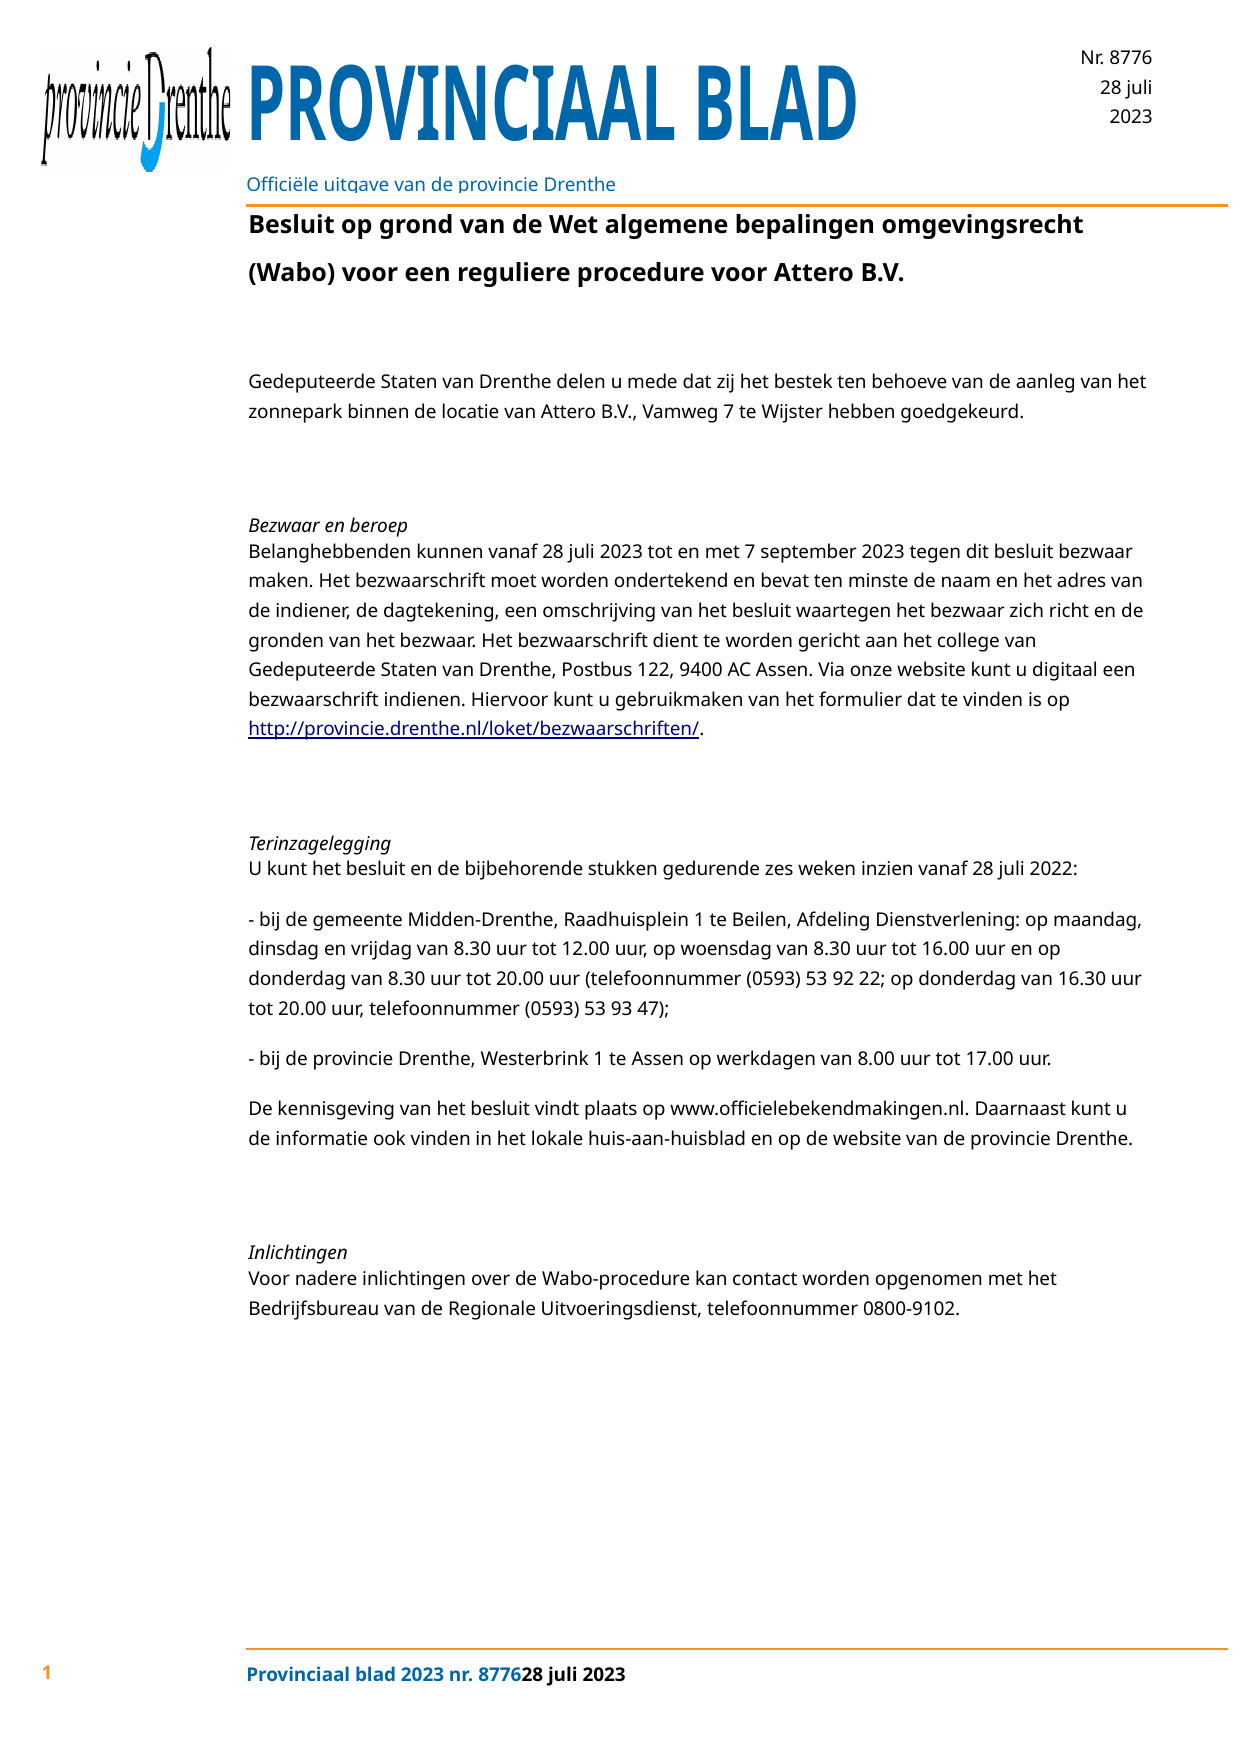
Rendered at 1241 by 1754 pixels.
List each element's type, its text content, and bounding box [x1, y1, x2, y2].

text De kennisgeving van het besluit vindt plaats op www.officielebekendmakingen.nl. Daarnaast kunt u de informatie ook vinden in het lokale huis-aan-huisblad en op de website van de provincie Drenthe. [248, 1096, 1152, 1151]
text - bij de gemeente Midden-Drenthe, Raadhuisplein 1 te Beilen, Afdeling Dienstverlening: op maandag, dinsdag en vrijdag van 8.30 uur tot 12.00 uur, op woensdag van 8.30 uur tot 16.00 uur en op donderdag van 8.30 uur tot 20.00 uur (telefoonnummer (0593) 53 92 22; op donderdag van 16.30 uur tot 20.00 uur, telefoonnummer (0593) 53 93 47); [248, 906, 1152, 1021]
text Gedeputeerde Staten van Drenthe delen u mede dat zij het bestek ten behoeve van de aanleg van het zonnepark binnen de locatie van Attero B.V., Vamweg 7 te Wijster hebben goedgekeurd. [248, 368, 1152, 424]
text Bezwaar en beroep [248, 512, 1152, 538]
text U kunt het besluit en de bijbehorende stukken gedurende zes weken inzien vanaf 28 juli 2022: [248, 856, 1152, 881]
text Besluit op grond van de Wet algemene bepalingen omgevingsrecht (Wabo) voor een reguliere procedure voor Attero B.V. [248, 207, 1152, 288]
text Voor nadere inlichtingen over de Wabo-procedure kan contact worden opgenomen met het Bedrijfsbureau van de Regionale Uitvoeringsdienst, telefoonnummer 0800-9102. [248, 1265, 1152, 1321]
text - bij de provincie Drenthe, Westerbrink 1 te Assen op werkdagen van 8.00 uur tot 17.00 uur. [248, 1045, 1152, 1071]
text Terinzagelegging [248, 830, 1152, 856]
text Inlichtingen [248, 1239, 1152, 1265]
text Belanghebbenden kunnen vanaf 28 juli 2023 tot en met 7 september 2023 tegen dit besluit bezwaar maken. Het bezwaarschrift moet worden ondertekend en bevat ten minste de naam en het adres van de indiener, de dagtekening, een omschrijving van het besluit waartegen het bezwaar zich richt en de gronden van het bezwaar. Het bezwaarschrift dient te worden gericht aan het college van Gedeputeerde Staten van Drenthe, Postbus 122, 9400 AC Assen. Via onze website kunt u digitaal een bezwaarschrift indienen. Hiervoor kunt u gebruikmaken van het formulier dat te vinden is op http://provincie.drenthe.nl/loket/bezwaarschriften/. [248, 538, 1152, 741]
picture [41, 47, 231, 172]
